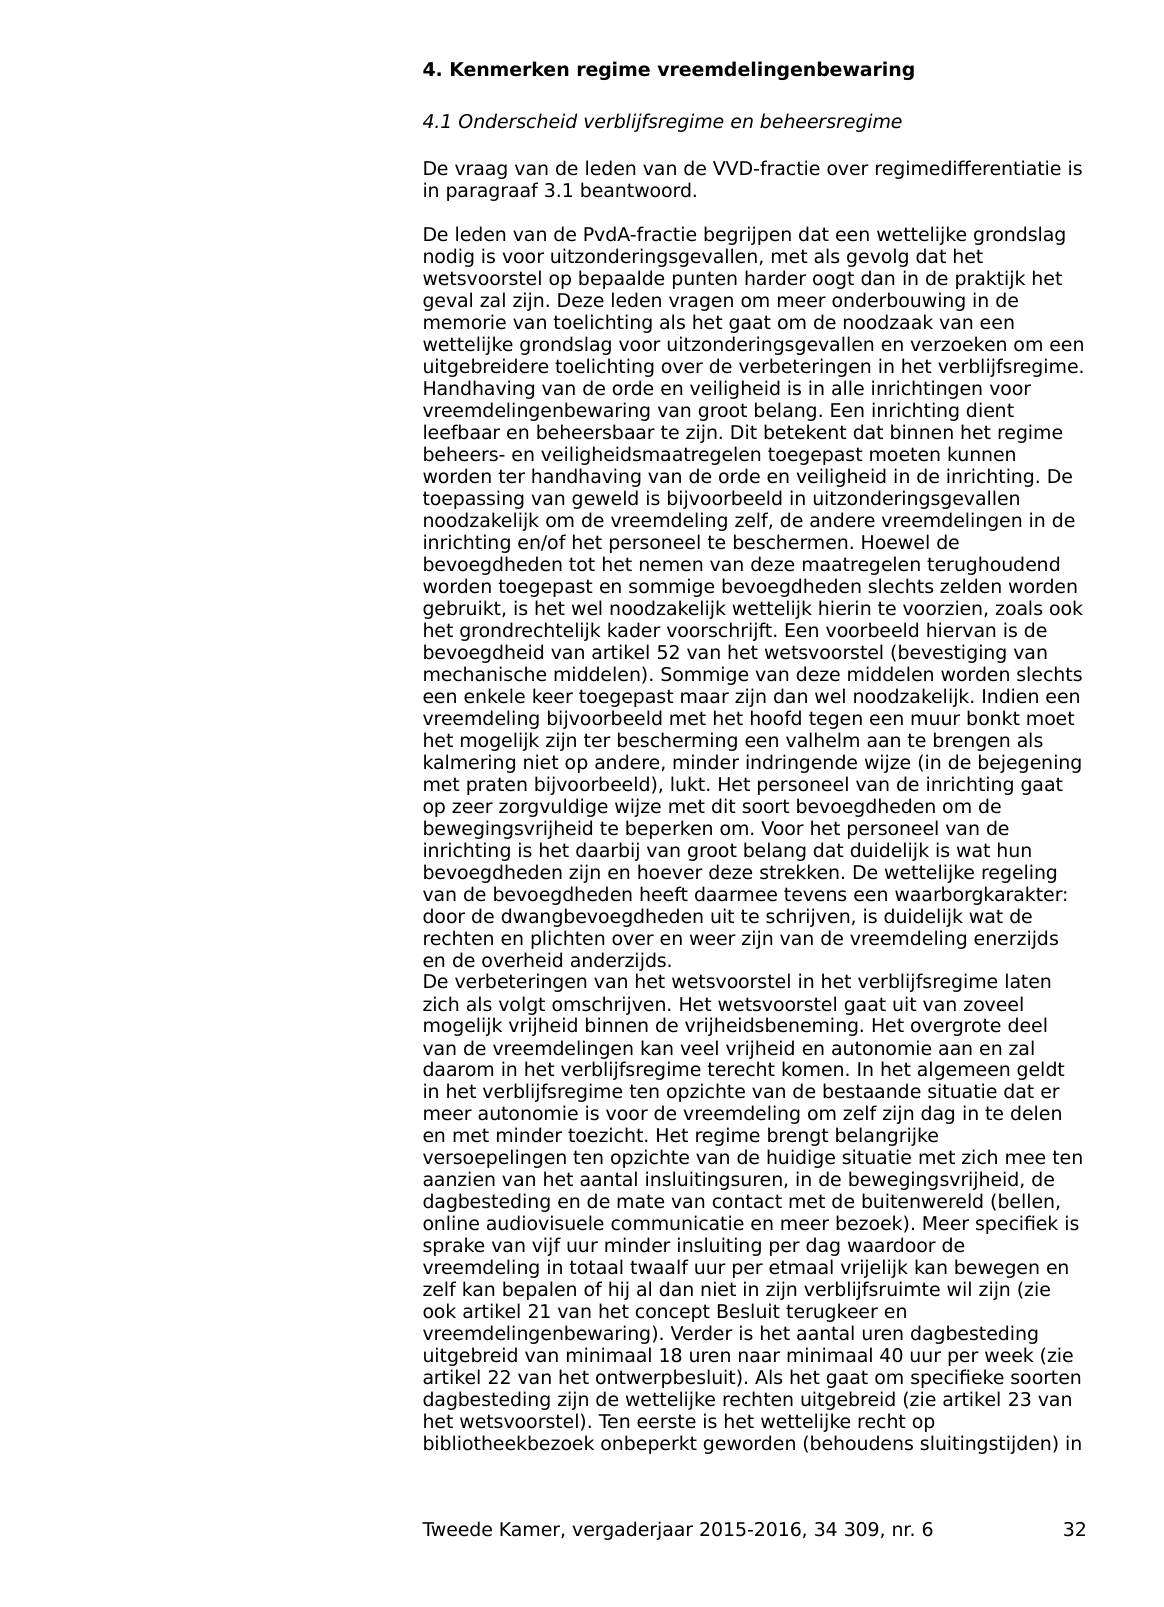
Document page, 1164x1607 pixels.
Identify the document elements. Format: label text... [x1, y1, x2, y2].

text De verbeteringen van het wetsvoorstel in het verblijfsregime laten zich als volgt omschrijven. Het wetsvoorstel gaat uit van zoveel mogelijk vrijheid binnen de vrijheidsbeneming. Het overgrote deel van de vreemdelingen kan veel vrijheid en autonomie aan en zal daarom in het verblijfsregime terecht komen. In het algemeen geldt in het verblijfsregime ten opzichte van de bestaande situatie dat er meer autonomie is voor de vreemdeling om zelf zijn dag in te delen en met minder toezicht. Het regime brengt belangrijke versoepelingen ten opzichte van de huidige situatie met zich mee ten aanzien van het aantal insluitingsuren, in de bewegingsvrijheid, de dagbesteding en de mate van contact met de buitenwereld (bellen, online audiovisuele communicatie en meer bezoek). Meer specifiek is sprake van vijf uur minder insluiting per dag waardoor de vreemdeling in totaal twaalf uur per etmaal vrijelijk kan bewegen en zelf kan bepalen of hij al dan niet in zijn verblijfsruimte wil zijn (zie ook artikel 21 van het concept Besluit terugkeer en vreemdelingenbewaring). Verder is het aantal uren dagbesteding uitgebreid van minimaal 18 uren naar minimaal 40 uur per week (zie artikel 22 van het ontwerpbesluit). Als het gaat om specifieke soorten dagbesteding zijn de wettelijke rechten uitgebreid (zie artikel 23 van het wetsvoorstel). Ten eerste is het wettelijke recht op bibliotheekbezoek onbeperkt geworden (behoudens sluitingstijden) in [422, 971, 1087, 1455]
subtitle 4.1 Onderscheid verblijfsregime en beheersregime [422, 111, 1087, 133]
text De leden van de PvdA-fractie begrijpen dat een wettelijke grondslag nodig is voor uitzonderingsgevallen, met als gevolg dat het wetsvoorstel op bepaalde punten harder oogt dan in de praktijk het geval zal zijn. Deze leden vragen om meer onderbouwing in de memorie van toelichting als het gaat om de noodzaak van een wettelijke grondslag voor uitzonderingsgevallen en verzoeken om een uitgebreidere toelichting over de verbeteringen in het verblijfsregime. Handhaving van de orde en veiligheid is in alle inrichtingen voor vreemdelingenbewaring van groot belang. Een inrichting dient leefbaar en beheersbaar te zijn. Dit betekent dat binnen het regime beheers- en veiligheidsmaatregelen toegepast moeten kunnen worden ter handhaving van de orde en veiligheid in de inrichting. De toepassing van geweld is bijvoorbeeld in uitzonderingsgevallen noodzakelijk om de vreemdeling zelf, de andere vreemdelingen in de inrichting en/of het personeel te beschermen. Hoewel de bevoegdheden tot het nemen van deze maatregelen terughoudend worden toegepast en sommige bevoegdheden slechts zelden worden gebruikt, is het wel noodzakelijk wettelijk hierin te voorzien, zoals ook het grondrechtelijk kader voorschrijft. Een voorbeeld hiervan is de bevoegdheid van artikel 52 van het wetsvoorstel (bevestiging van mechanische middelen). Sommige van deze middelen worden slechts een enkele keer toegepast maar zijn dan wel noodzakelijk. Indien een vreemdeling bijvoorbeeld met het hoofd tegen een muur bonkt moet het mogelijk zijn ter bescherming een valhelm aan te brengen als kalmering niet op andere, minder indringende wijze (in de bejegening met praten bijvoorbeeld), lukt. Het personeel van de inrichting gaat op zeer zorgvuldige wijze met dit soort bevoegdheden om de bewegingsvrijheid te beperken om. Voor het personeel van de inrichting is het daarbij van groot belang dat duidelijk is wat hun bevoegdheden zijn en hoever deze strekken. De wettelijke regeling van de bevoegdheden heeft daarmee tevens een waarborgkarakter: door de dwangbevoegdheden uit te schrijven, is duidelijk wat de rechten en plichten over en weer zijn van de vreemdeling enerzijds en de overheid anderzijds. [422, 224, 1087, 971]
text De vraag van de leden van de VVD-fractie over regimedifferentiatie is in paragraaf 3.1 beantwoord. [422, 158, 1087, 202]
subtitle 4. Kenmerken regime vreemdelingenbewaring [422, 59, 1087, 81]
